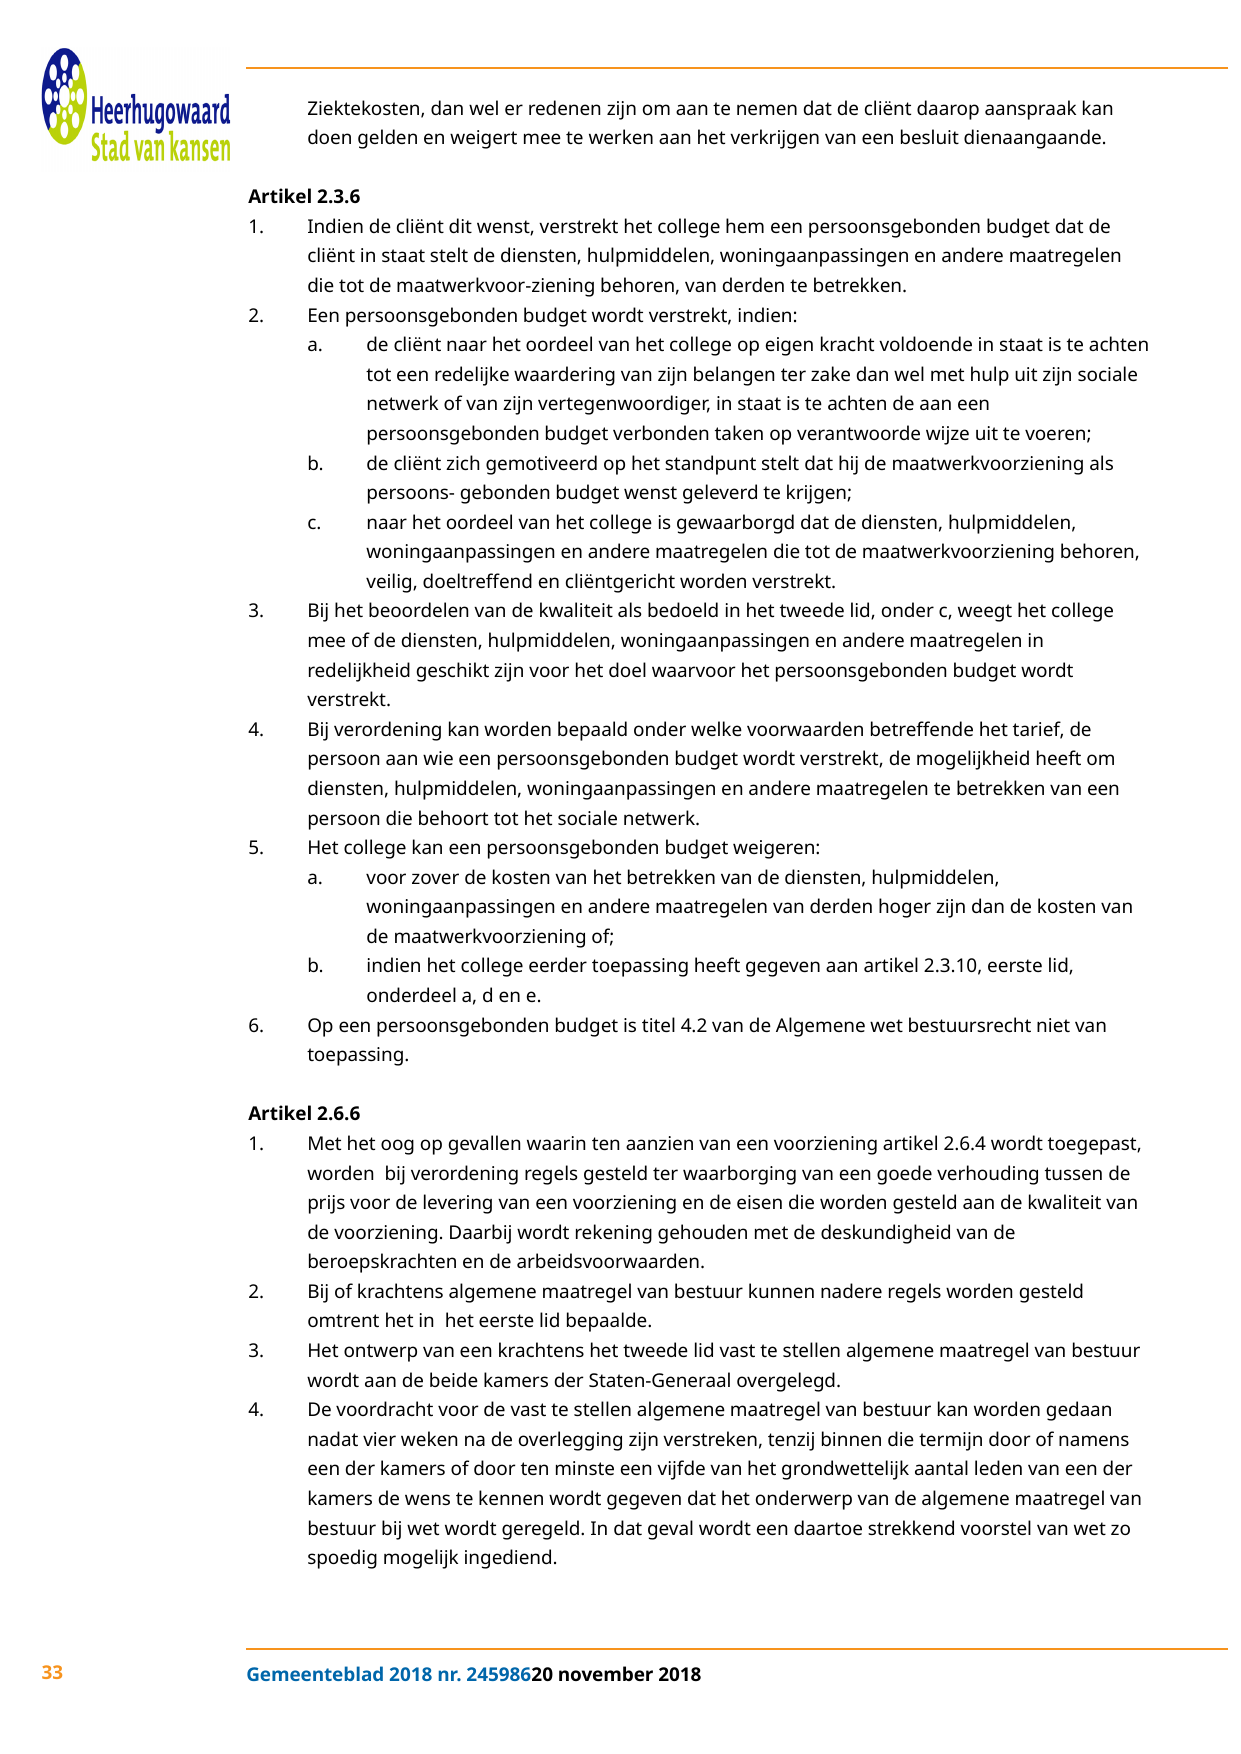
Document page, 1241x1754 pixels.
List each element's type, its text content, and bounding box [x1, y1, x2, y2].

list indien het college eerder toepassing heeft gegeven aan artikel 2.3.10, eerste lid, onderdeel a, d en e. [307, 953, 1152, 1008]
list Het college kan een persoonsgebonden budget weigeren: [248, 834, 1152, 860]
text Artikel 2.6.6 [248, 1101, 1152, 1126]
list voor zover de kosten van het betrekken van de diensten, hulpmiddelen, woningaanpassingen en andere maatregelen van derden hoger zijn dan de kosten van de maatwerkvoorziening of; [307, 864, 1152, 949]
list Het ontwerp van een krachtens het tweede lid vast te stellen algemene maatregel van bestuur wordt aan de beide kamers der Staten-Generaal overgelegd. [248, 1337, 1152, 1393]
text Artikel 2.3.6 [248, 183, 1152, 209]
list Op een persoonsgebonden budget is titel 4.2 van de Algemene wet bestuursrecht niet van toepassing. [248, 1012, 1152, 1067]
list de cliënt naar het oordeel van het college op eigen kracht voldoende in staat is te achten tot een redelijke waardering van zijn belangen ter zake dan wel met hulp uit zijn sociale netwerk of van zijn vertegenwoordiger, in staat is te achten de aan een persoonsgebonden budget verbonden taken op verantwoorde wijze uit te voeren; [307, 331, 1152, 446]
list De voordracht voor de vast te stellen algemene maatregel van bestuur kan worden gedaan nadat vier weken na de overlegging zijn verstreken, tenzij binnen die termijn door of namens een der kamers of door ten minste een vijfde van het grondwettelijk aantal leden van een der kamers de wens te kennen wordt gegeven dat het onderwerp van de algemene maatregel van bestuur bij wet wordt geregeld. In dat geval wordt een daartoe strekkend voorstel van wet zo spoedig mogelijk ingediend. [248, 1396, 1152, 1570]
list Bij het beoordelen van de kwaliteit als bedoeld in het tweede lid, onder c, weegt het college mee of de diensten, hulpmiddelen, woningaanpassingen en andere maatregelen in redelijkheid geschikt zijn voor het doel waarvoor het persoonsgebonden budget wordt verstrekt. [248, 598, 1152, 712]
list Bij of krachtens algemene maatregel van bestuur kunnen nadere regels worden gesteld omtrent het in het eerste lid bepaalde. [248, 1278, 1152, 1333]
list Met het oog op gevallen waarin ten aanzien van een voorziening artikel 2.6.4 wordt toegepast, worden bij verordening regels gesteld ter waarborging van een goede verhouding tussen de prijs voor de levering van een voorziening en de eisen die worden gesteld aan de kwaliteit van de voorziening. Daarbij wordt rekening gehouden met de deskundigheid van de beroepskrachten en de arbeidsvoorwaarden. [248, 1130, 1152, 1274]
list de cliënt zich gemotiveerd op het standpunt stelt dat hij de maatwerkvoorziening als persoons- gebonden budget wenst geleverd te krijgen; [307, 450, 1152, 505]
list Een persoonsgebonden budget wordt verstrekt, indien: [248, 302, 1152, 328]
list naar het oordeel van het college is gewaarborgd dat de diensten, hulpmiddelen, woningaanpassingen en andere maatregelen die tot de maatwerkvoorziening behoren, veilig, doeltreffend en cliëntgericht worden verstrekt. [307, 509, 1152, 594]
list Indien de cliënt dit wenst, verstrekt het college hem een persoonsgebonden budget dat de cliënt in staat stelt de diensten, hulpmiddelen, woningaanpassingen en andere maatregelen die tot de maatwerkvoor-ziening behoren, van derden te betrekken. [248, 213, 1152, 298]
list Bij verordening kan worden bepaald onder welke voorwaarden betreffende het tarief, de persoon aan wie een persoonsgebonden budget wordt verstrekt, de mogelijkheid heeft om diensten, hulpmiddelen, woningaanpassingen en andere maatregelen te betrekken van een persoon die behoort tot het sociale netwerk. [248, 716, 1152, 831]
list Ziektekosten, dan wel er redenen zijn om aan te nemen dat de cliënt daarop aanspraak kan doen gelden en weigert mee te werken aan het verkrijgen van een besluit dienaangaande. [248, 95, 1152, 150]
picture [41, 47, 231, 172]
